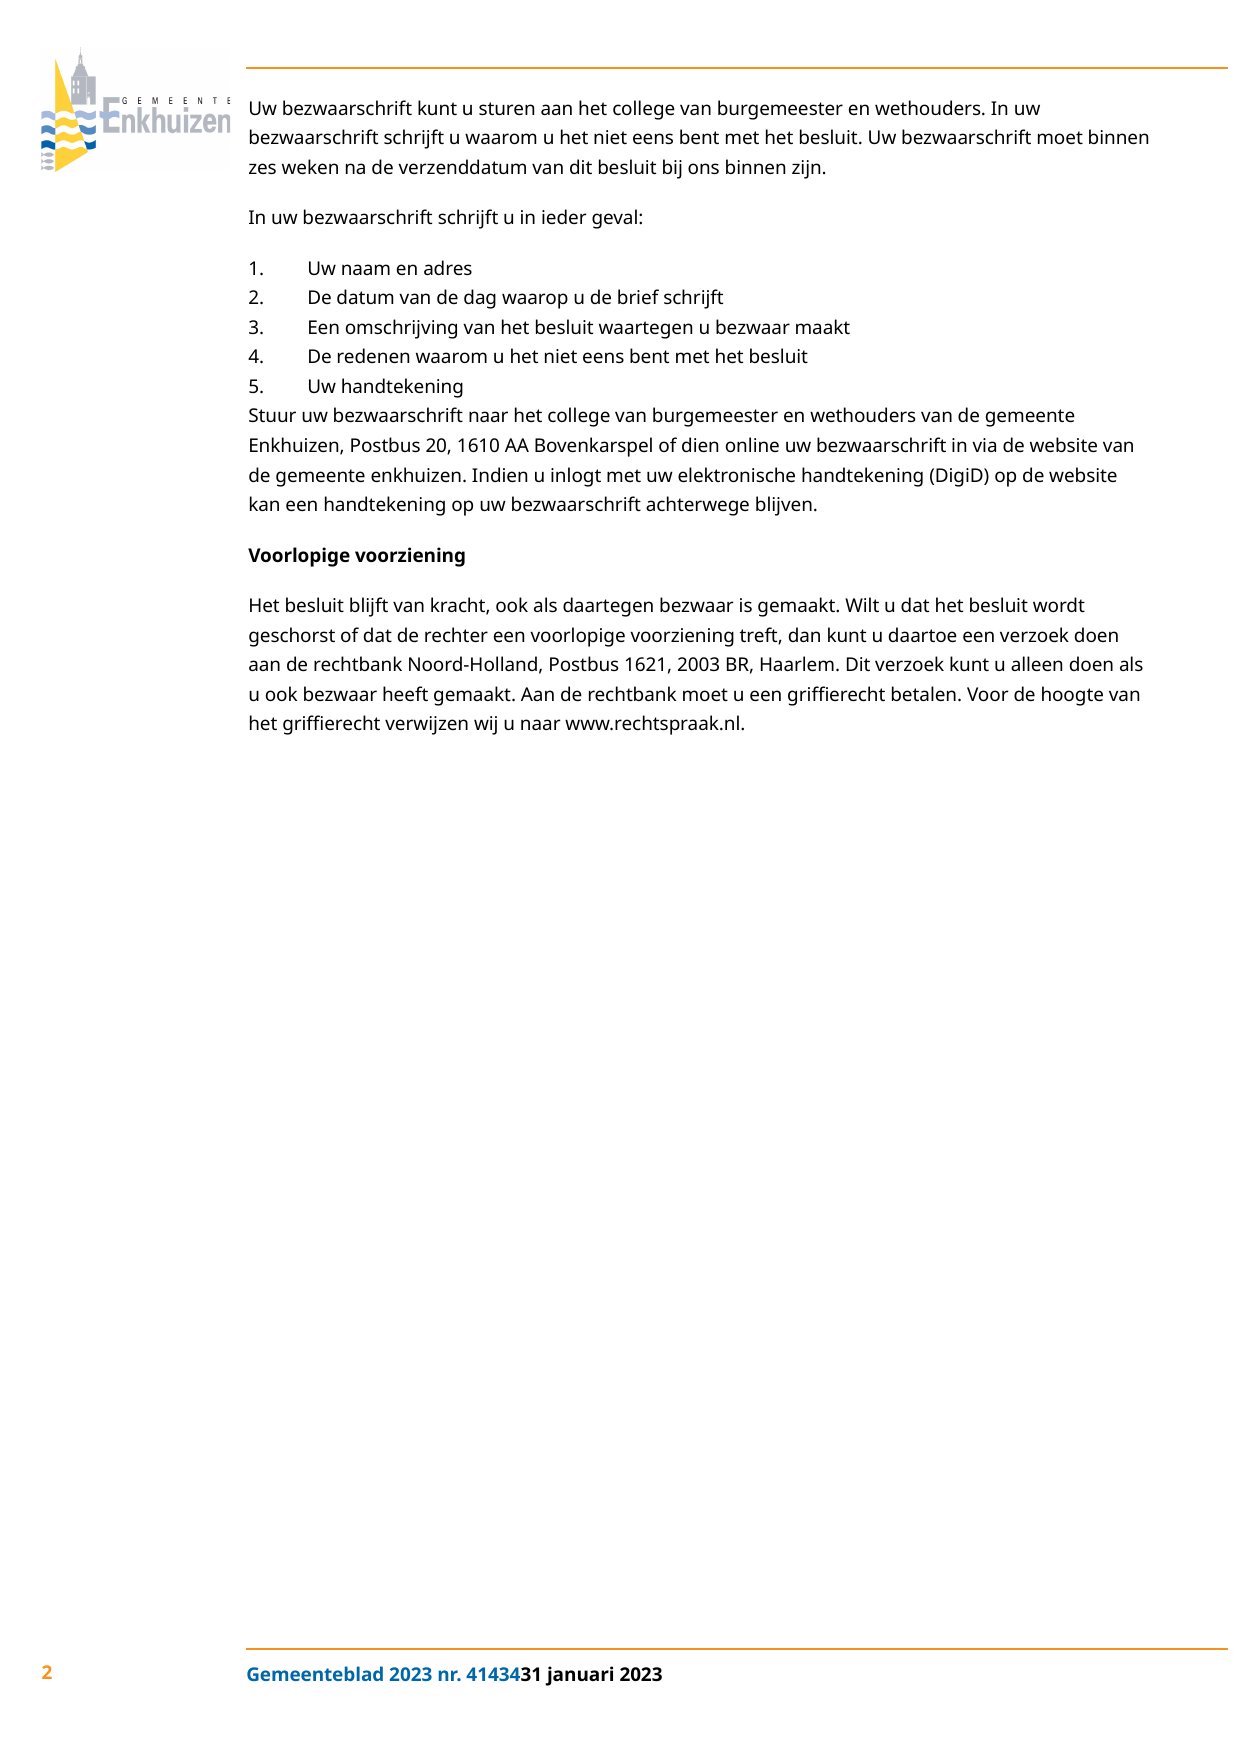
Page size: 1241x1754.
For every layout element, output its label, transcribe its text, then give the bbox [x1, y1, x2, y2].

text Voorlopige voorziening [248, 542, 1152, 568]
list De datum van de dag waarop u de brief schrijft [248, 284, 1152, 310]
text Stuur uw bezwaarschrift naar het college van burgemeester en wethouders van de gemeente Enkhuizen, Postbus 20, 1610 AA Bovenkarspel of dien online uw bezwaarschrift in via de website van de gemeente enkhuizen. Indien u inlogt met uw elektronische handtekening (DigiD) op de website kan een handtekening op uw bezwaarschrift achterwege blijven. [248, 403, 1152, 517]
picture [41, 47, 231, 172]
list Een omschrijving van het besluit waartegen u bezwaar maakt [248, 314, 1152, 340]
list Uw handtekening [248, 373, 1152, 399]
text Het besluit blijft van kracht, ook als daartegen bezwaar is gemaakt. Wilt u dat het besluit wordt geschorst of dat de rechter een voorlopige voorziening treft, dan kunt u daartoe een verzoek doen aan de rechtbank Noord-Holland, Postbus 1621, 2003 BR, Haarlem. Dit verzoek kunt u alleen doen als u ook bezwaar heeft gemaakt. Aan de rechtbank moet u een griffierecht betalen. Voor de hoogte van het griffierecht verwijzen wij u naar www.rechtspraak.nl. [248, 592, 1152, 736]
text In uw bezwaarschrift schrijft u in ieder geval: [248, 204, 1152, 230]
list Uw naam en adres [248, 255, 1152, 281]
text Uw bezwaarschrift kunt u sturen aan het college van burgemeester en wethouders. In uw bezwaarschrift schrijft u waarom u het niet eens bent met het besluit. Uw bezwaarschrift moet binnen zes weken na de verzenddatum van dit besluit bij ons binnen zijn. [248, 95, 1152, 180]
list De redenen waarom u het niet eens bent met het besluit [248, 343, 1152, 369]
